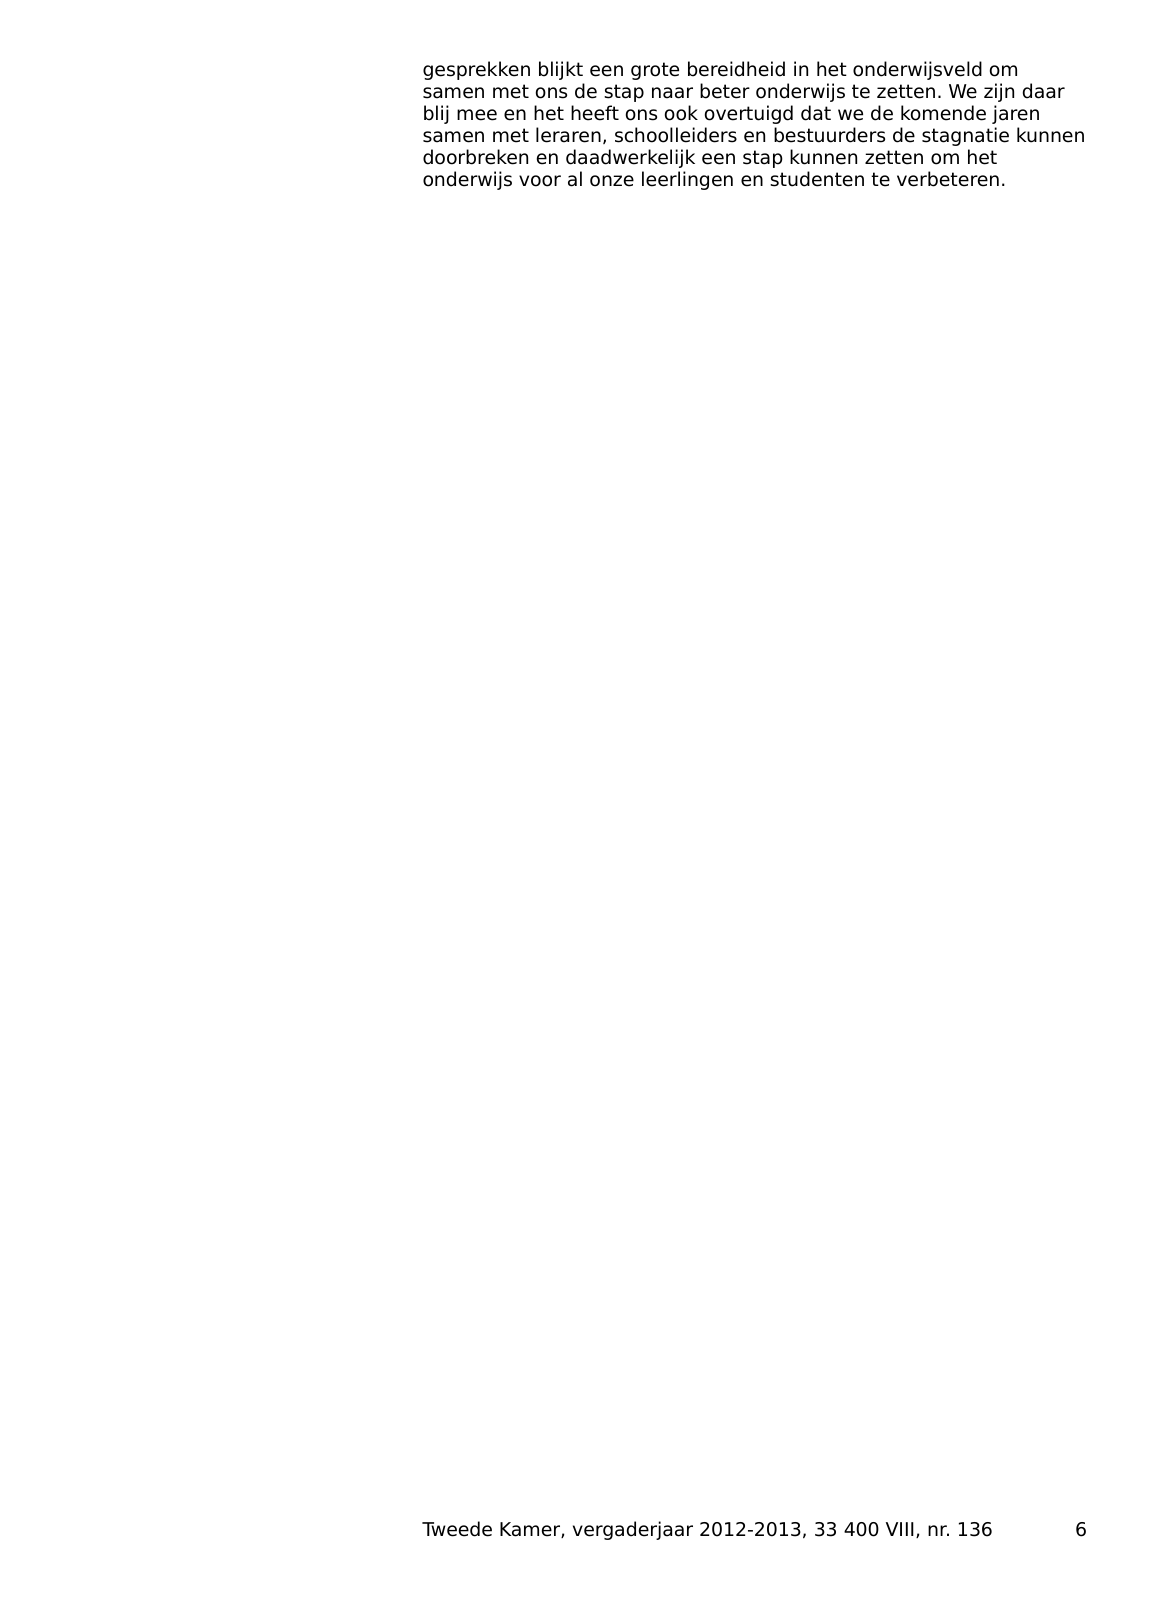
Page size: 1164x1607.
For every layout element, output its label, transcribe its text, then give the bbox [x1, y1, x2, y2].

text gesprekken blijkt een grote bereidheid in het onderwijsveld om samen met ons de stap naar beter onderwijs te zetten. We zijn daar blij mee en het heeft ons ook overtuigd dat we de komende jaren samen met leraren, schoolleiders en bestuurders de stagnatie kunnen doorbreken en daadwerkelijk een stap kunnen zetten om het onderwijs voor al onze leerlingen en studenten te verbeteren. [422, 59, 1087, 191]
